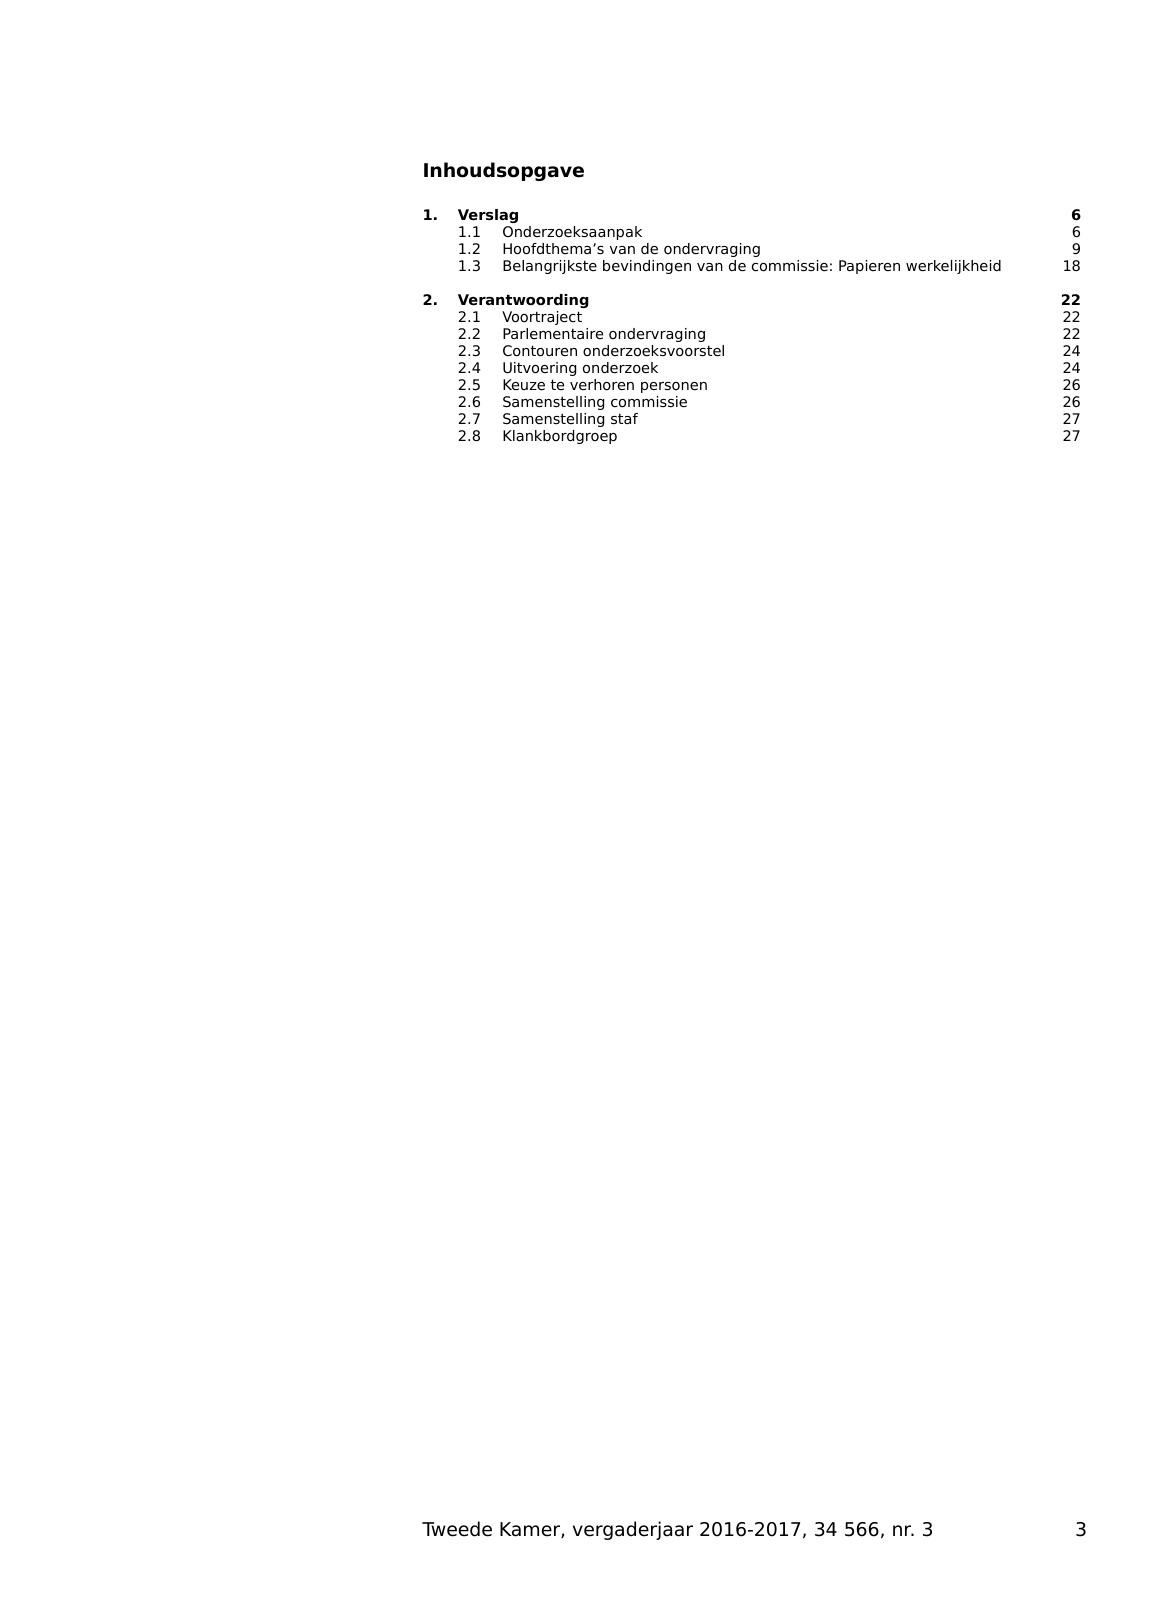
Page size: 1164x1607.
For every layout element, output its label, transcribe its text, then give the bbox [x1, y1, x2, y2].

table_cell 1.2 [452, 241, 496, 258]
table_cell [422, 224, 452, 241]
table_cell [422, 360, 452, 377]
table_cell Verantwoording [452, 292, 1028, 309]
table_cell 1.1 [452, 224, 496, 241]
table_cell Keuze te verhoren personen [496, 377, 1028, 394]
table_cell [496, 275, 1028, 292]
table_cell [452, 275, 496, 292]
table_cell [422, 241, 452, 258]
table_cell Contouren onderzoeksvoorstel [496, 343, 1028, 360]
table_cell 2.4 [452, 360, 496, 377]
table_cell Uitvoering onderzoek [496, 360, 1028, 377]
table_cell [422, 275, 452, 292]
table_cell 2.2 [452, 326, 496, 343]
table_cell Klankbordgroep [496, 428, 1028, 444]
table_cell [1028, 275, 1087, 292]
table_header 6 [1028, 207, 1087, 224]
table_cell 2.8 [452, 428, 496, 444]
table_cell Hoofdthema’s van de ondervraging [496, 241, 1028, 258]
table_cell 22 [1028, 326, 1087, 343]
table_cell [422, 258, 452, 275]
table_cell Samenstelling staf [496, 411, 1028, 428]
table_cell [422, 326, 452, 343]
table_header Verslag [452, 207, 1028, 224]
table_cell 26 [1028, 377, 1087, 394]
table_cell 2.7 [452, 411, 496, 428]
table_cell 27 [1028, 428, 1087, 444]
table_cell 24 [1028, 343, 1087, 360]
table_cell 2.3 [452, 343, 496, 360]
table_cell [422, 377, 452, 394]
table_cell Belangrijkste bevindingen van de commissie: Papieren werkelijkheid [496, 258, 1028, 275]
table_cell 26 [1028, 394, 1087, 411]
table_cell 22 [1028, 309, 1087, 326]
table_cell 1.3 [452, 258, 496, 275]
table_cell [422, 428, 452, 444]
table_cell [422, 394, 452, 411]
table_cell 9 [1028, 241, 1087, 258]
table_cell [422, 411, 452, 428]
table_cell 18 [1028, 258, 1087, 275]
table_cell 22 [1028, 292, 1087, 309]
table_header 1. [422, 207, 452, 224]
table_cell 27 [1028, 411, 1087, 428]
table_cell 2.1 [452, 309, 496, 326]
table_cell 6 [1028, 224, 1087, 241]
table_cell Samenstelling commissie [496, 394, 1028, 411]
subtitle Inhoudsopgave [422, 160, 1087, 182]
table_cell Voortraject [496, 309, 1028, 326]
table_cell 2.6 [452, 394, 496, 411]
table_cell 24 [1028, 360, 1087, 377]
table_cell Parlementaire ondervraging [496, 326, 1028, 343]
table_cell 2.5 [452, 377, 496, 394]
table_cell [422, 343, 452, 360]
table_cell 2. [422, 292, 452, 309]
table_cell Onderzoeksaanpak [496, 224, 1028, 241]
table_cell [422, 309, 452, 326]
